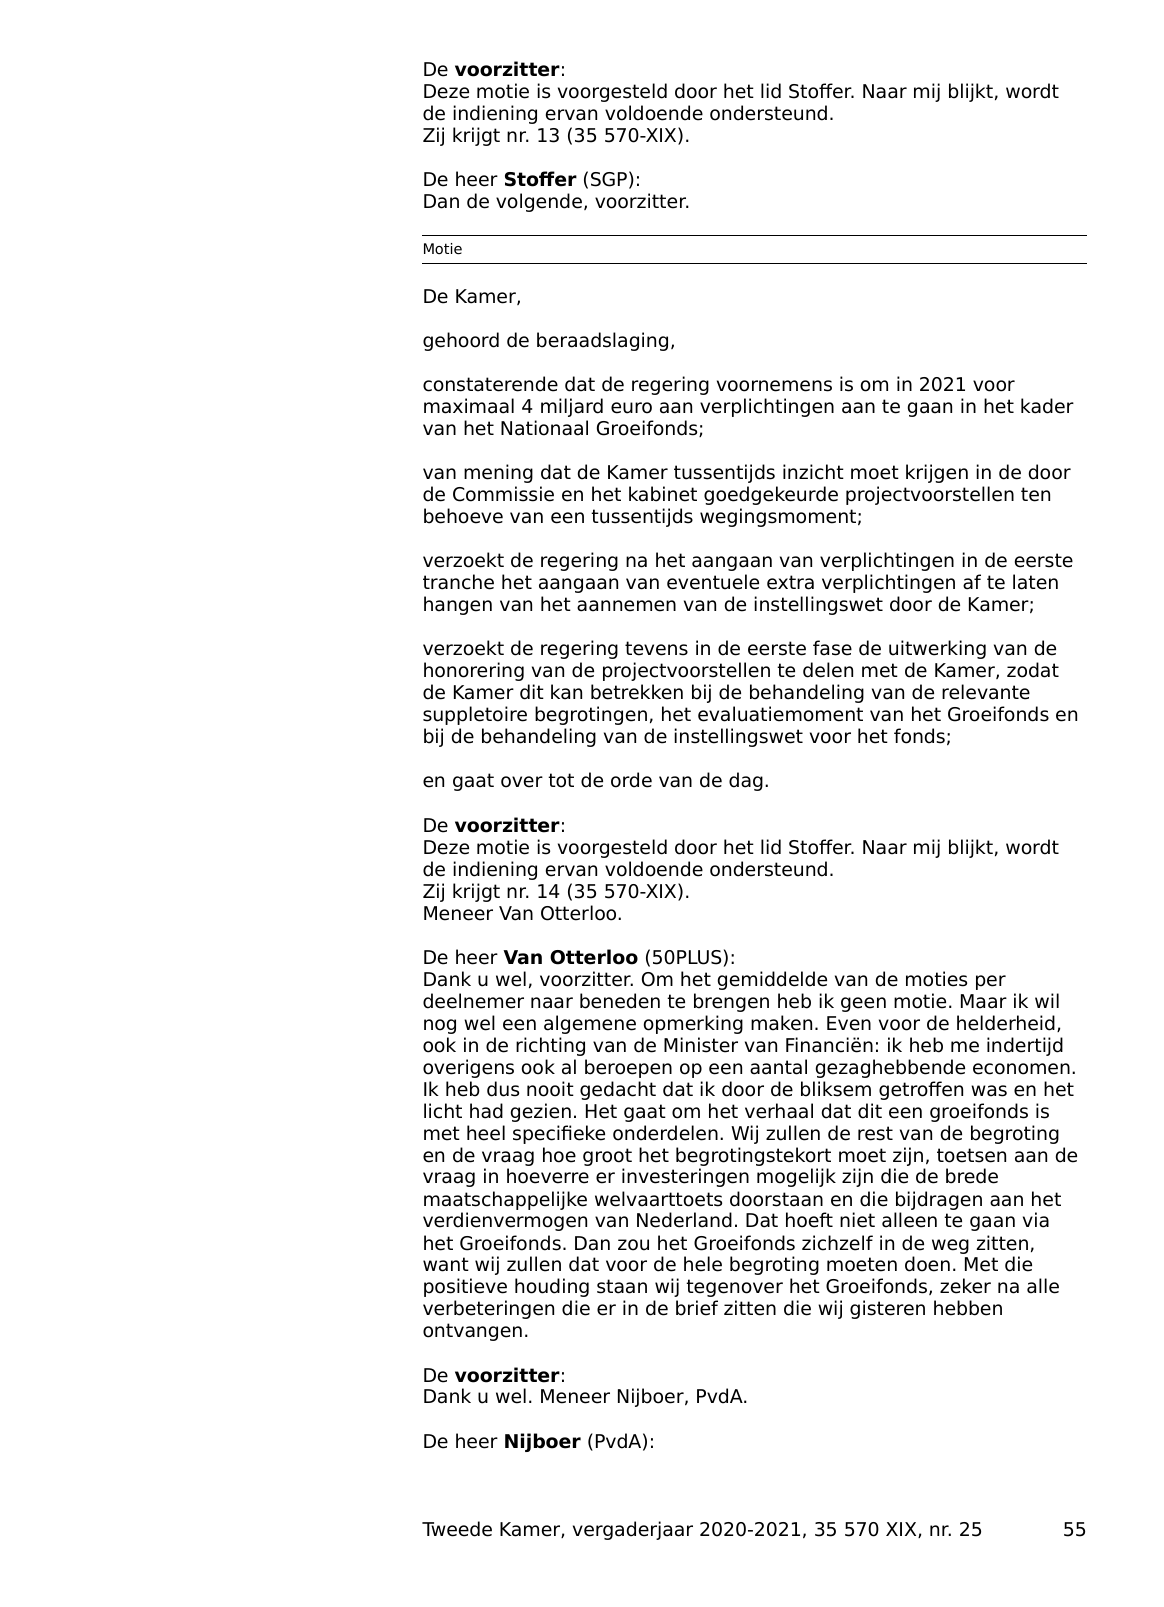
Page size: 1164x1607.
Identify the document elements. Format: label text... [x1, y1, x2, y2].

text verzoekt de regering tevens in de eerste fase de uitwerking van de honorering van de projectvoorstellen te delen met de Kamer, zodat de Kamer dit kan betrekken bij de behandeling van de relevante suppletoire begrotingen, het evaluatiemoment van het Groeifonds en bij de behandeling van de instellingswet voor het fonds; [422, 638, 1087, 748]
text De voorzitter: [422, 1364, 1087, 1386]
text Zij krijgt nr. 13 (35 570-XIX). [422, 125, 1087, 147]
text De voorzitter: [422, 814, 1087, 837]
text constaterende dat de regering voornemens is om in 2021 voor maximaal 4 miljard euro aan verplichtingen aan te gaan in het kader van het Nationaal Groeifonds; [422, 374, 1087, 440]
text Dan de volgende, voorzitter. [422, 191, 1087, 213]
text De heer Stoffer (SGP): [422, 169, 1087, 191]
text verzoekt de regering na het aangaan van verplichtingen in de eerste tranche het aangaan van eventuele extra verplichtingen af te laten hangen van het aannemen van de instellingswet door de Kamer; [422, 550, 1087, 616]
text van mening dat de Kamer tussentijds inzicht moet krijgen in de door de Commissie en het kabinet goedgekeurde projectvoorstellen ten behoeve van een tussentijds wegingsmoment; [422, 462, 1087, 528]
text De heer Nijboer (PvdA): [422, 1431, 1087, 1453]
text gehoord de beraadslaging, [422, 330, 1087, 352]
table_header Motie [422, 236, 1087, 262]
text De heer Van Otterloo (50PLUS): [422, 947, 1087, 969]
text Zij krijgt nr. 14 (35 570-XIX). [422, 881, 1087, 902]
text en gaat over tot de orde van de dag. [422, 770, 1087, 792]
text Meneer Van Otterloo. [422, 902, 1087, 924]
text De Kamer, [422, 286, 1087, 308]
text De voorzitter: [422, 59, 1087, 81]
text Dank u wel, voorzitter. Om het gemiddelde van de moties per deelnemer naar beneden te brengen heb ik geen motie. Maar ik wil nog wel een algemene opmerking maken. Even voor de helderheid, ook in de richting van de Minister van Financiën: ik heb me indertijd overigens ook al beroepen op een aantal gezaghebbende economen. Ik heb dus nooit gedacht dat ik door de bliksem getroffen was en het licht had gezien. Het gaat om het verhaal dat dit een groeifonds is met heel specifieke onderdelen. Wij zullen de rest van de begroting en de vraag hoe groot het begrotingstekort moet zijn, toetsen aan de vraag in hoeverre er investeringen mogelijk zijn die de brede maatschappelijke welvaarttoets doorstaan en die bijdragen aan het verdienvermogen van Nederland. Dat hoeft niet alleen te gaan via het Groeifonds. Dan zou het Groeifonds zichzelf in de weg zitten, want wij zullen dat voor de hele begroting moeten doen. Met die positieve houding staan wij tegenover het Groeifonds, zeker na alle verbeteringen die er in de brief zitten die wij gisteren hebben ontvangen. [422, 969, 1087, 1342]
text Deze motie is voorgesteld door het lid Stoffer. Naar mij blijkt, wordt de indiening ervan voldoende ondersteund. [422, 81, 1087, 125]
text Deze motie is voorgesteld door het lid Stoffer. Naar mij blijkt, wordt de indiening ervan voldoende ondersteund. [422, 837, 1087, 881]
text Dank u wel. Meneer Nijboer, PvdA. [422, 1386, 1087, 1408]
